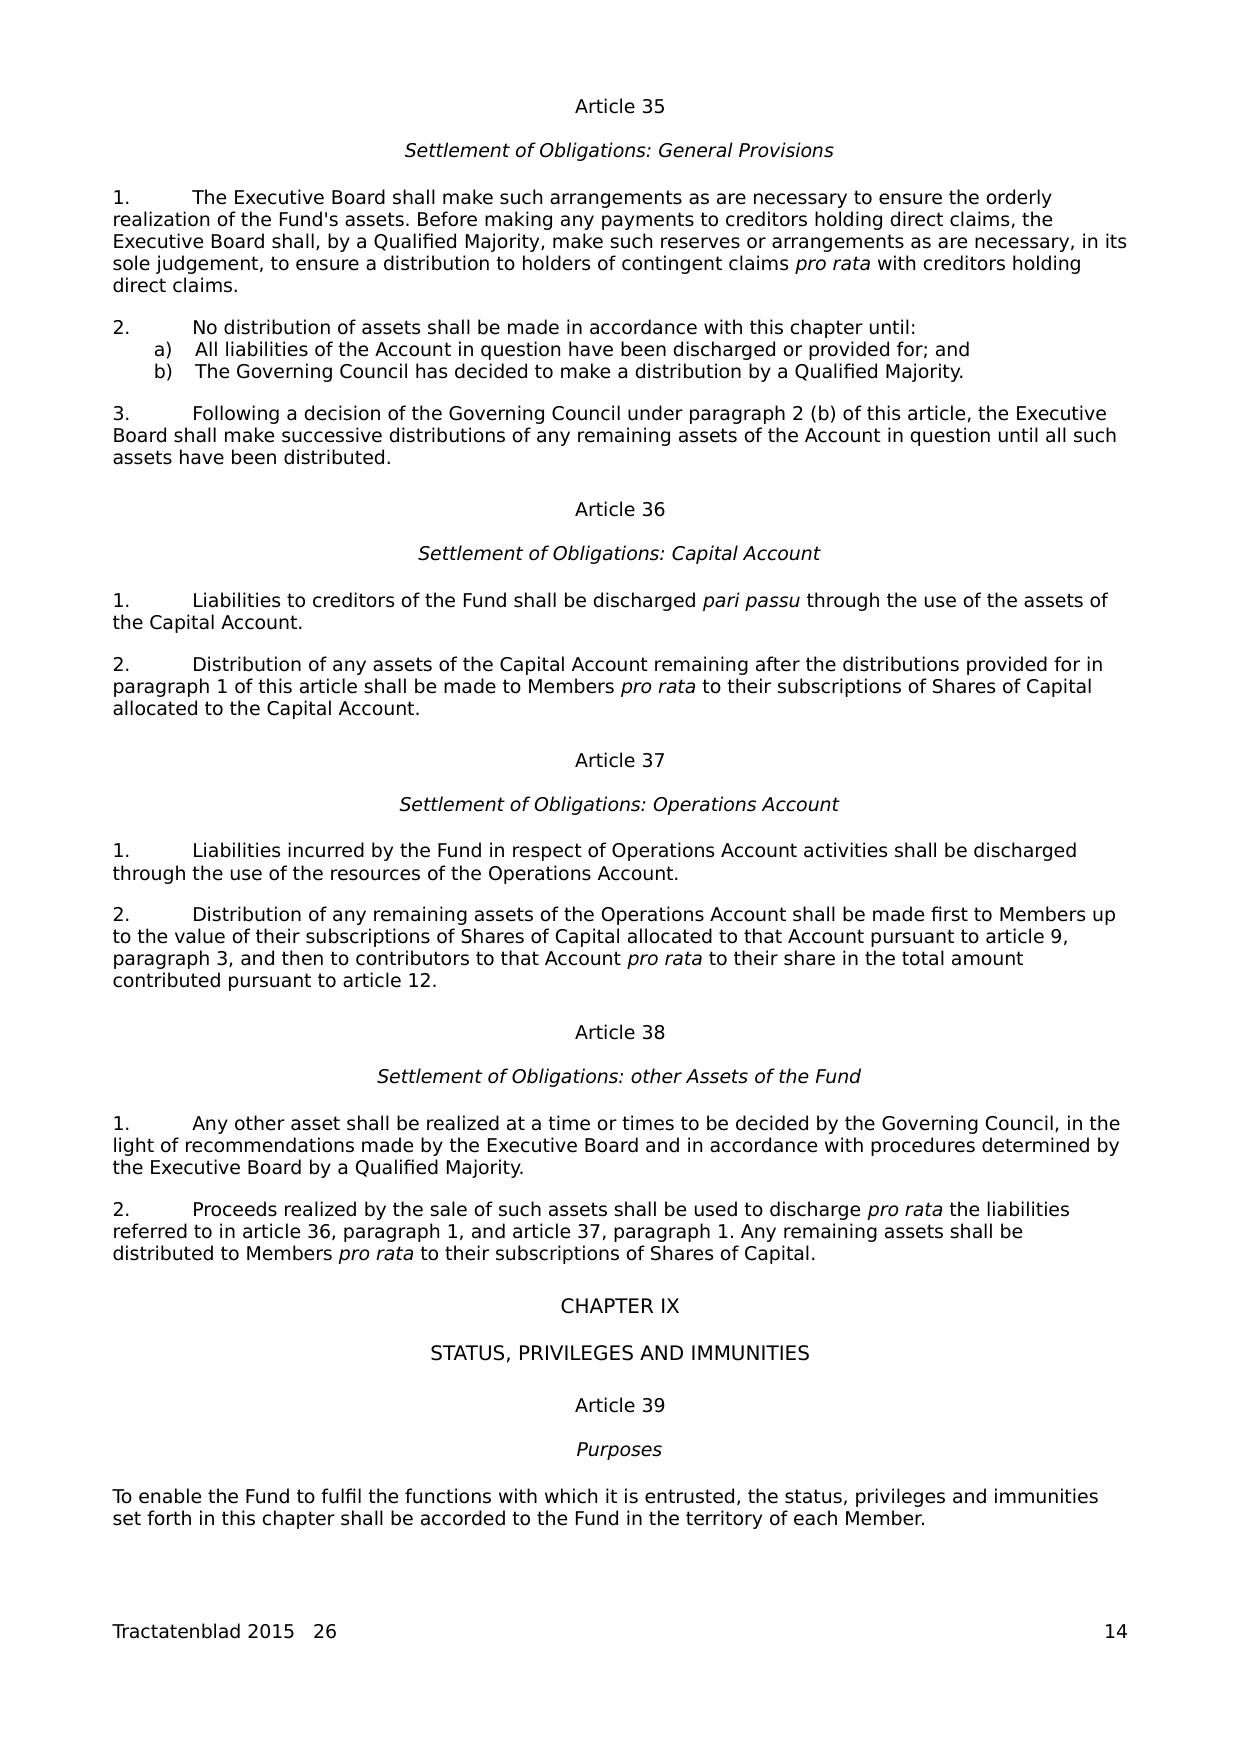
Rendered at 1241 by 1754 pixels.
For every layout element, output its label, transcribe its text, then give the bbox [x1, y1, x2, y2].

subtitle Article 38 Settlement of Obligations: other Assets of the Fund [112, 1022, 1128, 1088]
subtitle Article 36 Settlement of Obligations: Capital Account [112, 499, 1128, 564]
subtitle Article 35 Settlement of Obligations: General Provisions [112, 96, 1128, 162]
text 1. Any other asset shall be realized at a time or times to be decided by the Governing Council, in the light of recommendations made by the Executive Board and in accordance with procedures determined by the Executive Board by a Qualified Majority. [112, 1113, 1128, 1179]
subtitle Article 37 Settlement of Obligations: Operations Account [112, 749, 1128, 815]
text a) All liabilities of the Account in question have been discharged or provided for; and [153, 339, 1128, 361]
text To enable the Fund to fulfil the functions with which it is entrusted, the status, privileges and immunities set forth in this chapter shall be accorded to the Fund in the territory of each Member. [112, 1486, 1128, 1530]
text 2. Proceeds realized by the sale of such assets shall be used to discharge pro rata the liabilities referred to in article 36, paragraph 1, and article 37, paragraph 1. Any remaining assets shall be distributed to Members pro rata to their subscriptions of Shares of Capital. [112, 1199, 1128, 1265]
text 1. Liabilities to creditors of the Fund shall be discharged pari passu through the use of the assets of the Capital Account. [112, 589, 1128, 633]
text 2. Distribution of any remaining assets of the Operations Account shall be made first to Members up to the value of their subscriptions of Shares of Capital allocated to that Account pursuant to article 9, paragraph 3, and then to contributors to that Account pro rata to their share in the total amount contributed pursuant to article 12. [112, 904, 1128, 992]
text 2. Distribution of any assets of the Capital Account remaining after the distributions provided for in paragraph 1 of this article shall be made to Members pro rata to their subscriptions of Shares of Capital allocated to the Capital Account. [112, 653, 1128, 719]
text b) The Governing Council has decided to make a distribution by a Qualified Majority. [153, 361, 1128, 383]
subtitle CHAPTER IX STATUS, PRIVILEGES AND IMMUNITIES [112, 1295, 1128, 1365]
text 2. No distribution of assets shall be made in accordance with this chapter until: [112, 317, 1128, 339]
subtitle Article 39 Purposes [112, 1395, 1128, 1461]
text 1. Liabilities incurred by the Fund in respect of Operations Account activities shall be discharged through the use of the resources of the Operations Account. [112, 840, 1128, 884]
text 3. Following a decision of the Governing Council under paragraph 2 (b) of this article, the Executive Board shall make successive distributions of any remaining assets of the Account in question until all such assets have been distributed. [112, 403, 1128, 469]
text 1. The Executive Board shall make such arrangements as are necessary to ensure the orderly realization of the Fund's assets. Before making any payments to creditors holding direct claims, the Executive Board shall, by a Qualified Majority, make such reserves or arrangements as are necessary, in its sole judgement, to ensure a distribution to holders of contingent claims pro rata with creditors holding direct claims. [112, 187, 1128, 297]
